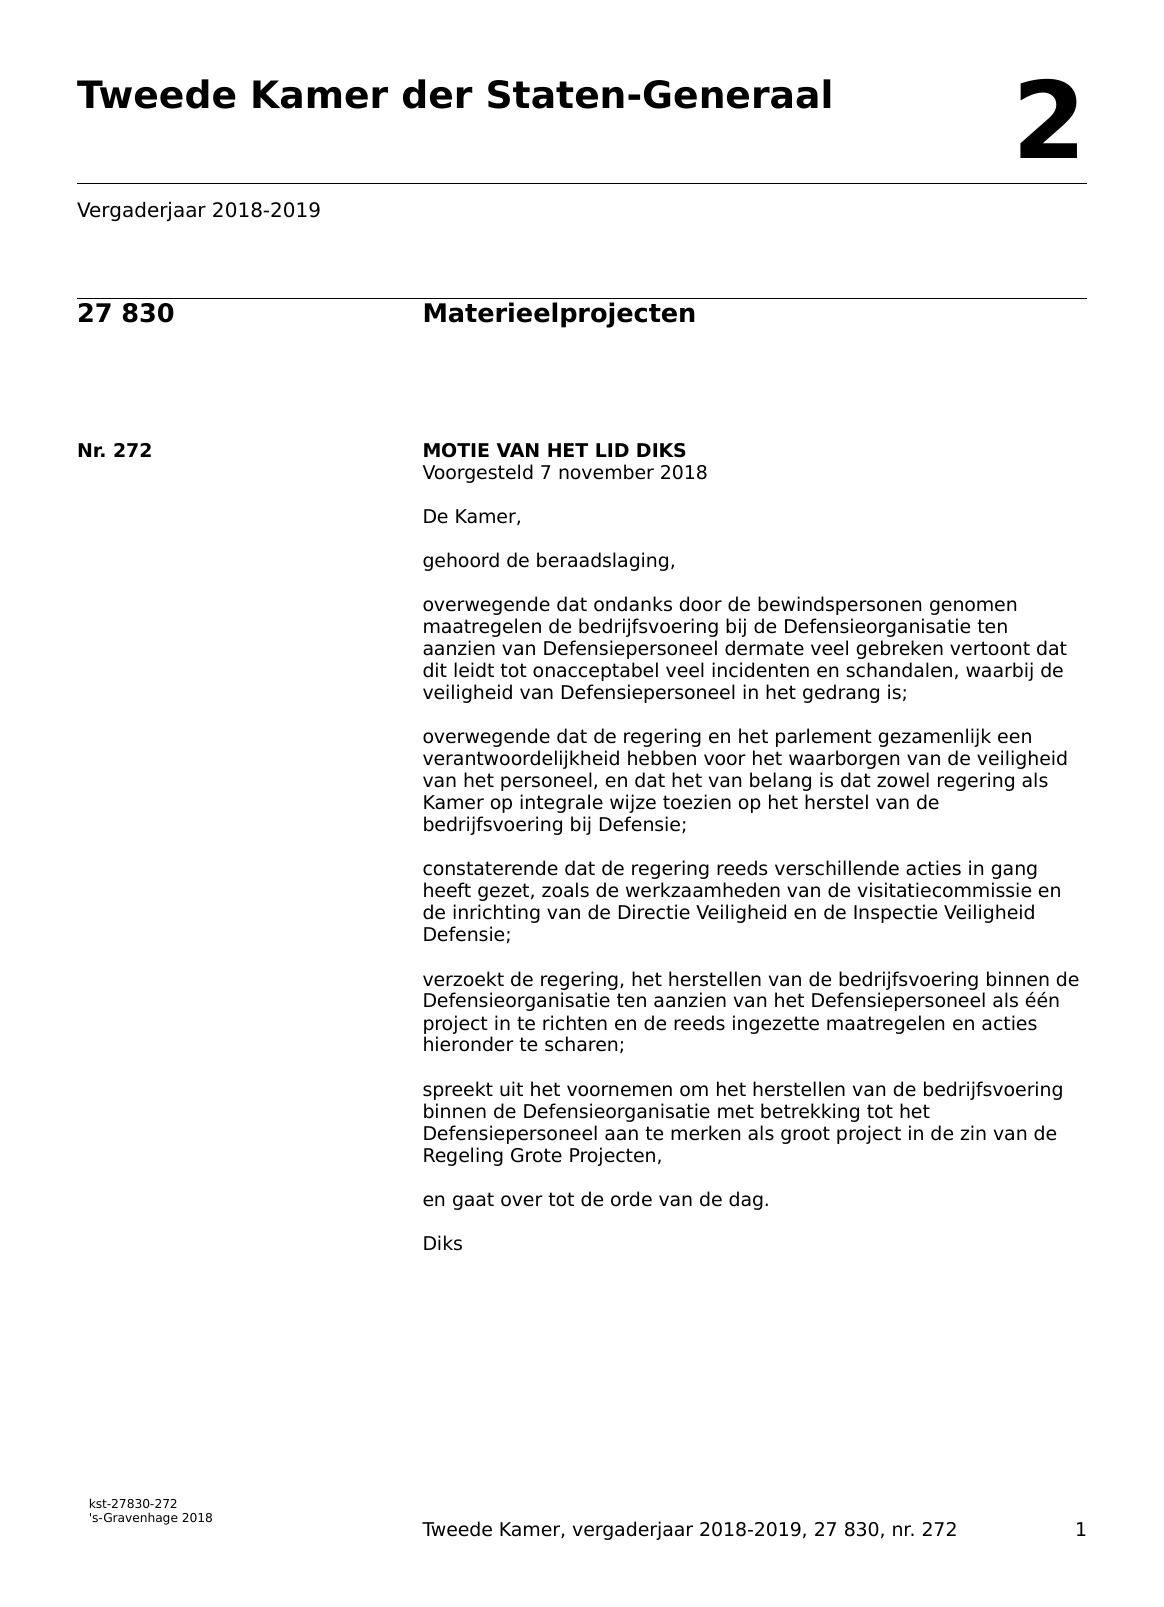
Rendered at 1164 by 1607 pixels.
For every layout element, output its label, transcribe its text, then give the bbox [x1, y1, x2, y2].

text overwegende dat ondanks door de bewindspersonen genomen maatregelen de bedrijfsvoering bij de Defensieorganisatie ten aanzien van Defensiepersoneel dermate veel gebreken vertoont dat dit leidt tot onacceptabel veel incidenten en schandalen, waarbij de veiligheid van Defensiepersoneel in het gedrang is; [422, 594, 1087, 704]
text constaterende dat de regering reeds verschillende acties in gang heeft gezet, zoals de werkzaamheden van de visitatiecommissie en de inrichting van de Directie Veiligheid en de Inspectie Veiligheid Defensie; [422, 858, 1087, 946]
table_header 2 [886, 59, 1087, 183]
text gehoord de beraadslaging, [422, 550, 1087, 572]
table_cell Vergaderjaar 2018-2019 [77, 184, 1087, 298]
text De Kamer, [422, 506, 1087, 528]
text kst-27830-272 [88, 1497, 323, 1511]
text spreekt uit het voornemen om het herstellen van de bedrijfsvoering binnen de Defensieorganisatie met betrekking tot het Defensiepersoneel aan te merken als groot project in de zin van de Regeling Grote Projecten, [422, 1078, 1087, 1166]
text Voorgesteld 7 november 2018 [422, 462, 1087, 484]
subtitle Nr. 272 MOTIE VAN HET LID DIKS [77, 440, 1087, 462]
table_header Tweede Kamer der Staten-Generaal [77, 59, 886, 183]
text verzoekt de regering, het herstellen van de bedrijfsvoering binnen de Defensieorganisatie ten aanzien van het Defensiepersoneel als één project in te richten en de reeds ingezette maatregelen en acties hieronder te scharen; [422, 968, 1087, 1056]
text Diks [422, 1233, 1087, 1255]
text en gaat over tot de orde van de dag. [422, 1189, 1087, 1211]
text 's-Gravenhage 2018 [88, 1511, 323, 1525]
subtitle 27 830 Materieelprojecten [77, 299, 1087, 329]
text overwegende dat de regering en het parlement gezamenlijk een verantwoordelijkheid hebben voor het waarborgen van de veiligheid van het personeel, en dat het van belang is dat zowel regering als Kamer op integrale wijze toezien op het herstel van de bedrijfsvoering bij Defensie; [422, 726, 1087, 836]
